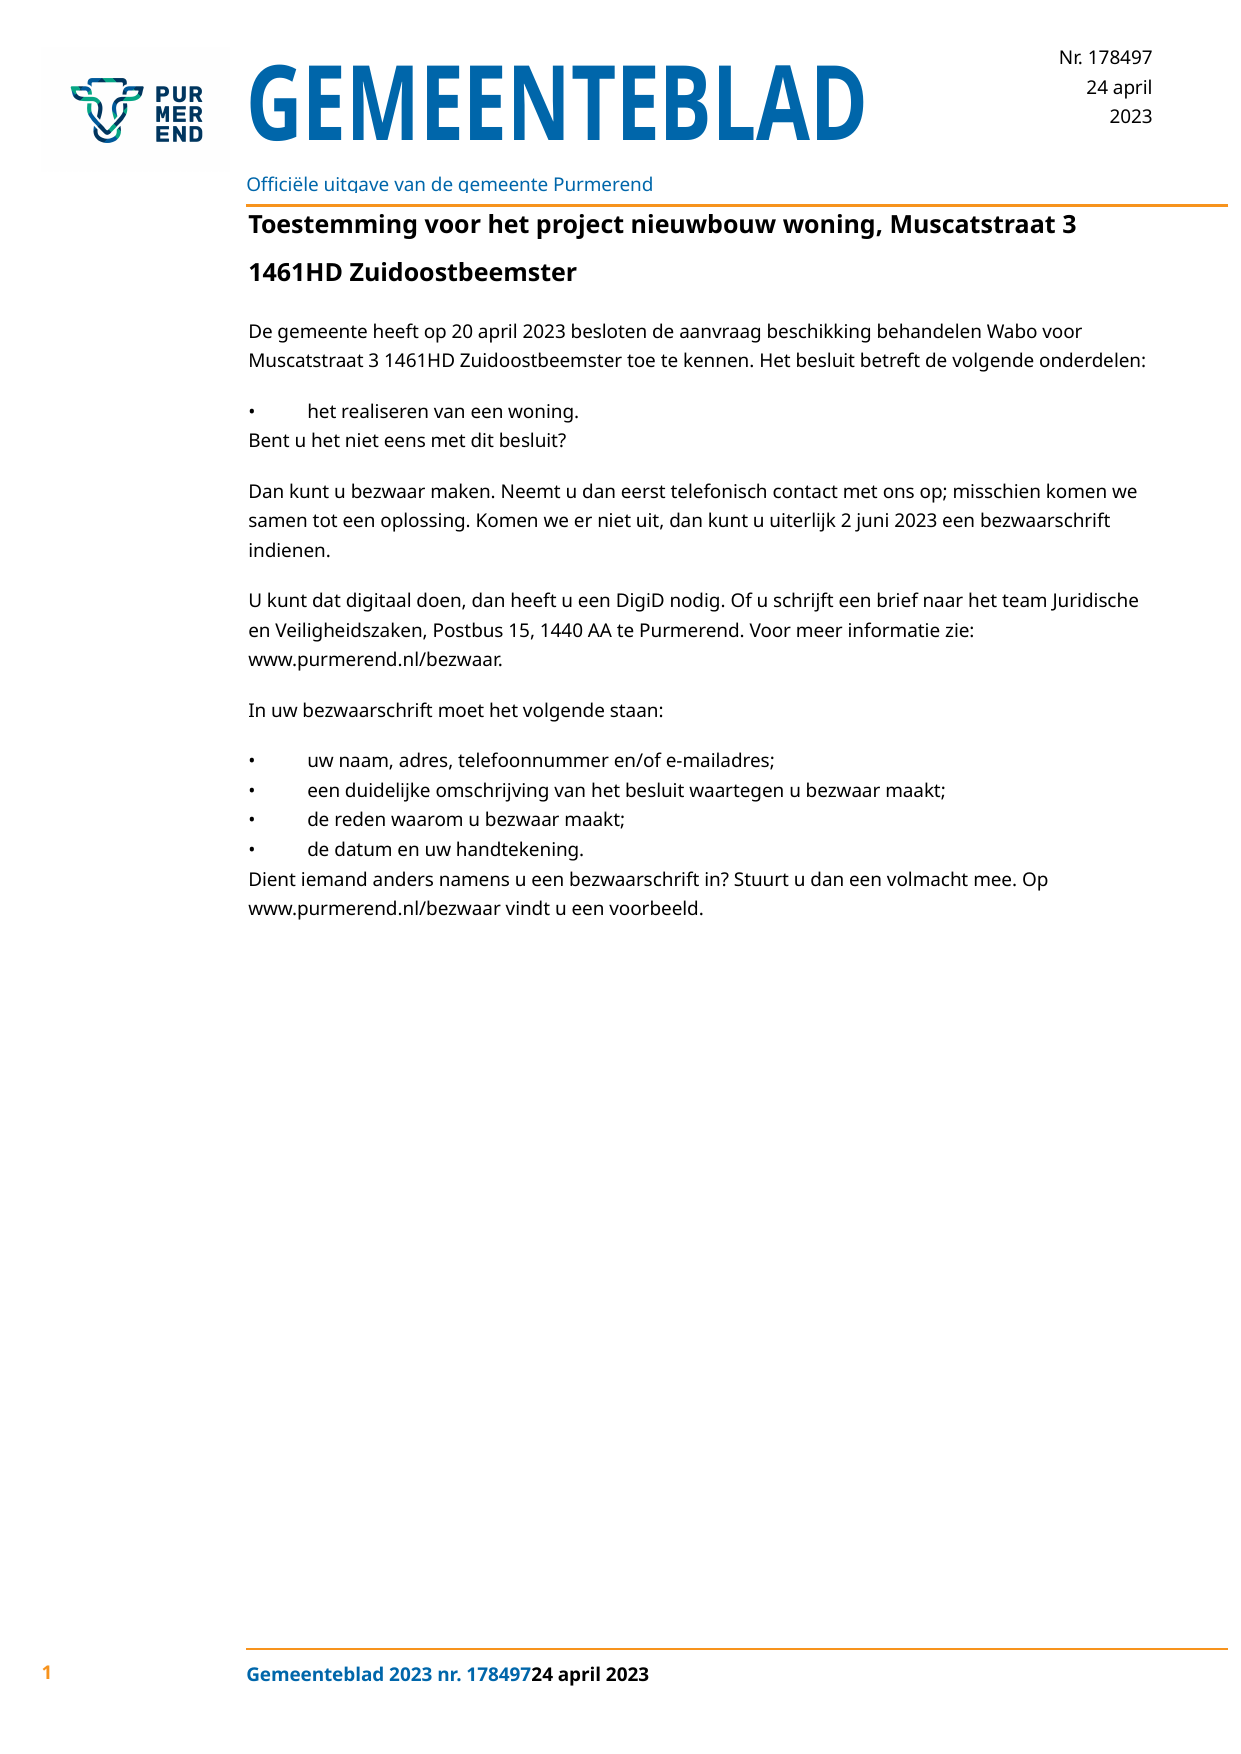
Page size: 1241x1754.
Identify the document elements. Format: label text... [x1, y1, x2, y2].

text Bent u het niet eens met dit besluit? [248, 427, 1152, 453]
list het realiseren van een woning. [248, 398, 1152, 424]
text In uw bezwaarschrift moet het volgende staan: [248, 697, 1152, 723]
text U kunt dat digitaal doen, dan heeft u een DigiD nodig. Of u schrijft een brief naar het team Juridische en Veiligheidszaken, Postbus 15, 1440 AA te Purmerend. Voor meer informatie zie: www.purmerend.nl/bezwaar. [248, 587, 1152, 672]
list een duidelijke omschrijving van het besluit waartegen u bezwaar maakt; [248, 777, 1152, 803]
list de reden waarom u bezwaar maakt; [248, 807, 1152, 832]
picture [41, 47, 231, 172]
text Dient iemand anders namens u een bezwaarschrift in? Stuurt u dan een volmacht mee. Op www.purmerend.nl/bezwaar vindt u een voorbeeld. [248, 866, 1152, 921]
text Dan kunt u bezwaar maken. Neemt u dan eerst telefonisch contact met ons op; misschien komen we samen tot een oplossing. Komen we er niet uit, dan kunt u uiterlijk 2 juni 2023 een bezwaarschrift indienen. [248, 478, 1152, 563]
text Toestemming voor het project nieuwbouw woning, Muscatstraat 3 1461HD Zuidoostbeemster [248, 207, 1152, 288]
text De gemeente heeft op 20 april 2023 besloten de aanvraag beschikking behandelen Wabo voor Muscatstraat 3 1461HD Zuidoostbeemster toe te kennen. Het besluit betreft de volgende onderdelen: [248, 318, 1152, 373]
list de datum en uw handtekening. [248, 836, 1152, 862]
list uw naam, adres, telefoonnummer en/of e-mailadres; [248, 747, 1152, 773]
